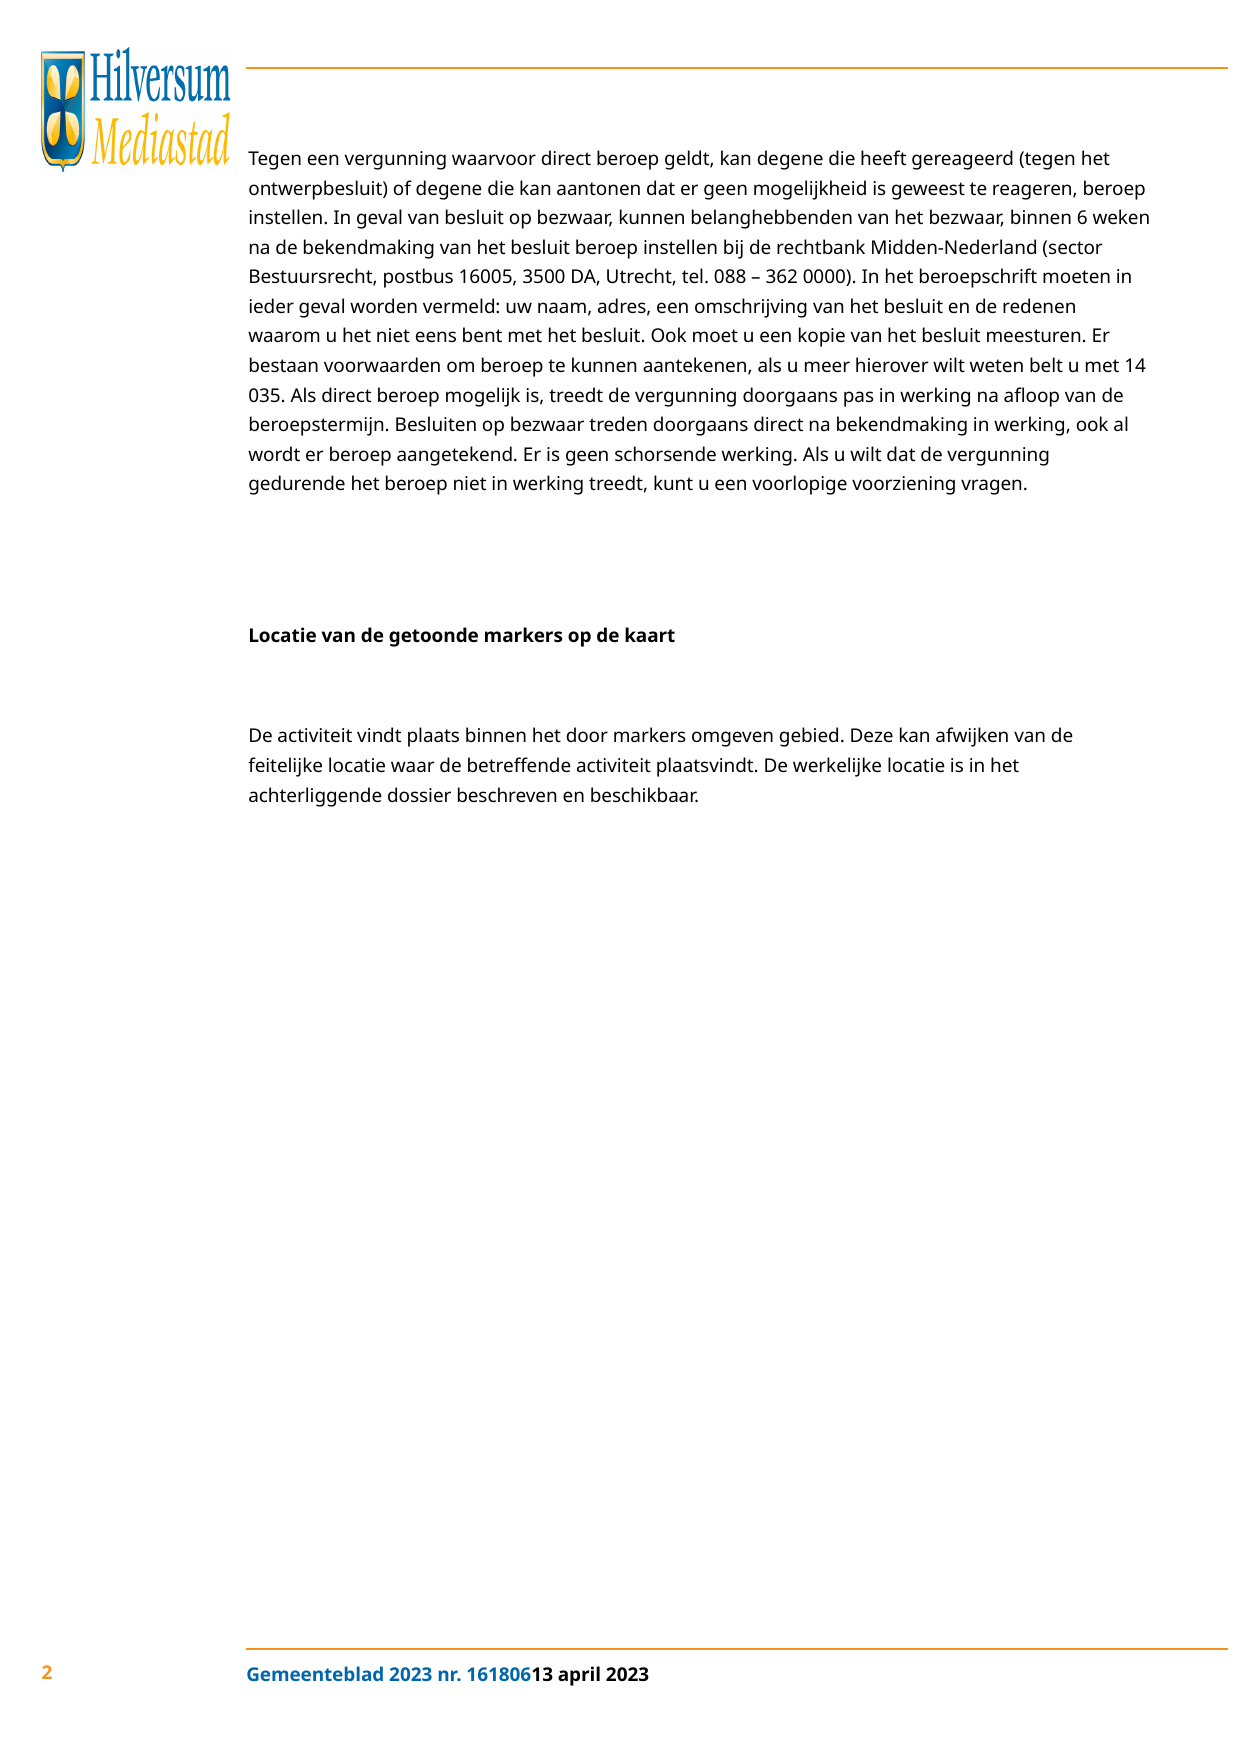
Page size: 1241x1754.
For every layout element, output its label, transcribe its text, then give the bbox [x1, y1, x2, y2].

picture [41, 47, 231, 172]
text Locatie van de getoonde markers op de kaart [248, 622, 1152, 648]
text De activiteit vindt plaats binnen het door markers omgeven gebied. Deze kan afwijken van de feitelijke locatie waar de betreffende activiteit plaatsvindt. De werkelijke locatie is in het achterliggende dossier beschreven en beschikbaar. [248, 723, 1152, 808]
text Tegen een vergunning waarvoor direct beroep geldt, kan degene die heeft gereageerd (tegen het ontwerpbesluit) of degene die kan aantonen dat er geen mogelijkheid is geweest te reageren, beroep instellen. In geval van besluit op bezwaar, kunnen belanghebbenden van het bezwaar, binnen 6 weken na de bekendmaking van het besluit beroep instellen bij de rechtbank Midden-Nederland (sector Bestuursrecht, postbus 16005, 3500 DA, Utrecht, tel. 088 – 362 0000). In het beroepschrift moeten in ieder geval worden vermeld: uw naam, adres, een omschrijving van het besluit en de redenen waarom u het niet eens bent met het besluit. Ook moet u een kopie van het besluit meesturen. Er bestaan voorwaarden om beroep te kunnen aantekenen, als u meer hierover wilt weten belt u met 14 035. Als direct beroep mogelijk is, treedt de vergunning doorgaans pas in werking na afloop van de beroepstermijn. Besluiten op bezwaar treden doorgaans direct na bekendmaking in werking, ook al wordt er beroep aangetekend. Er is geen schorsende werking. Als u wilt dat de vergunning gedurende het beroep niet in werking treedt, kunt u een voorlopige voorziening vragen. [248, 145, 1152, 496]
